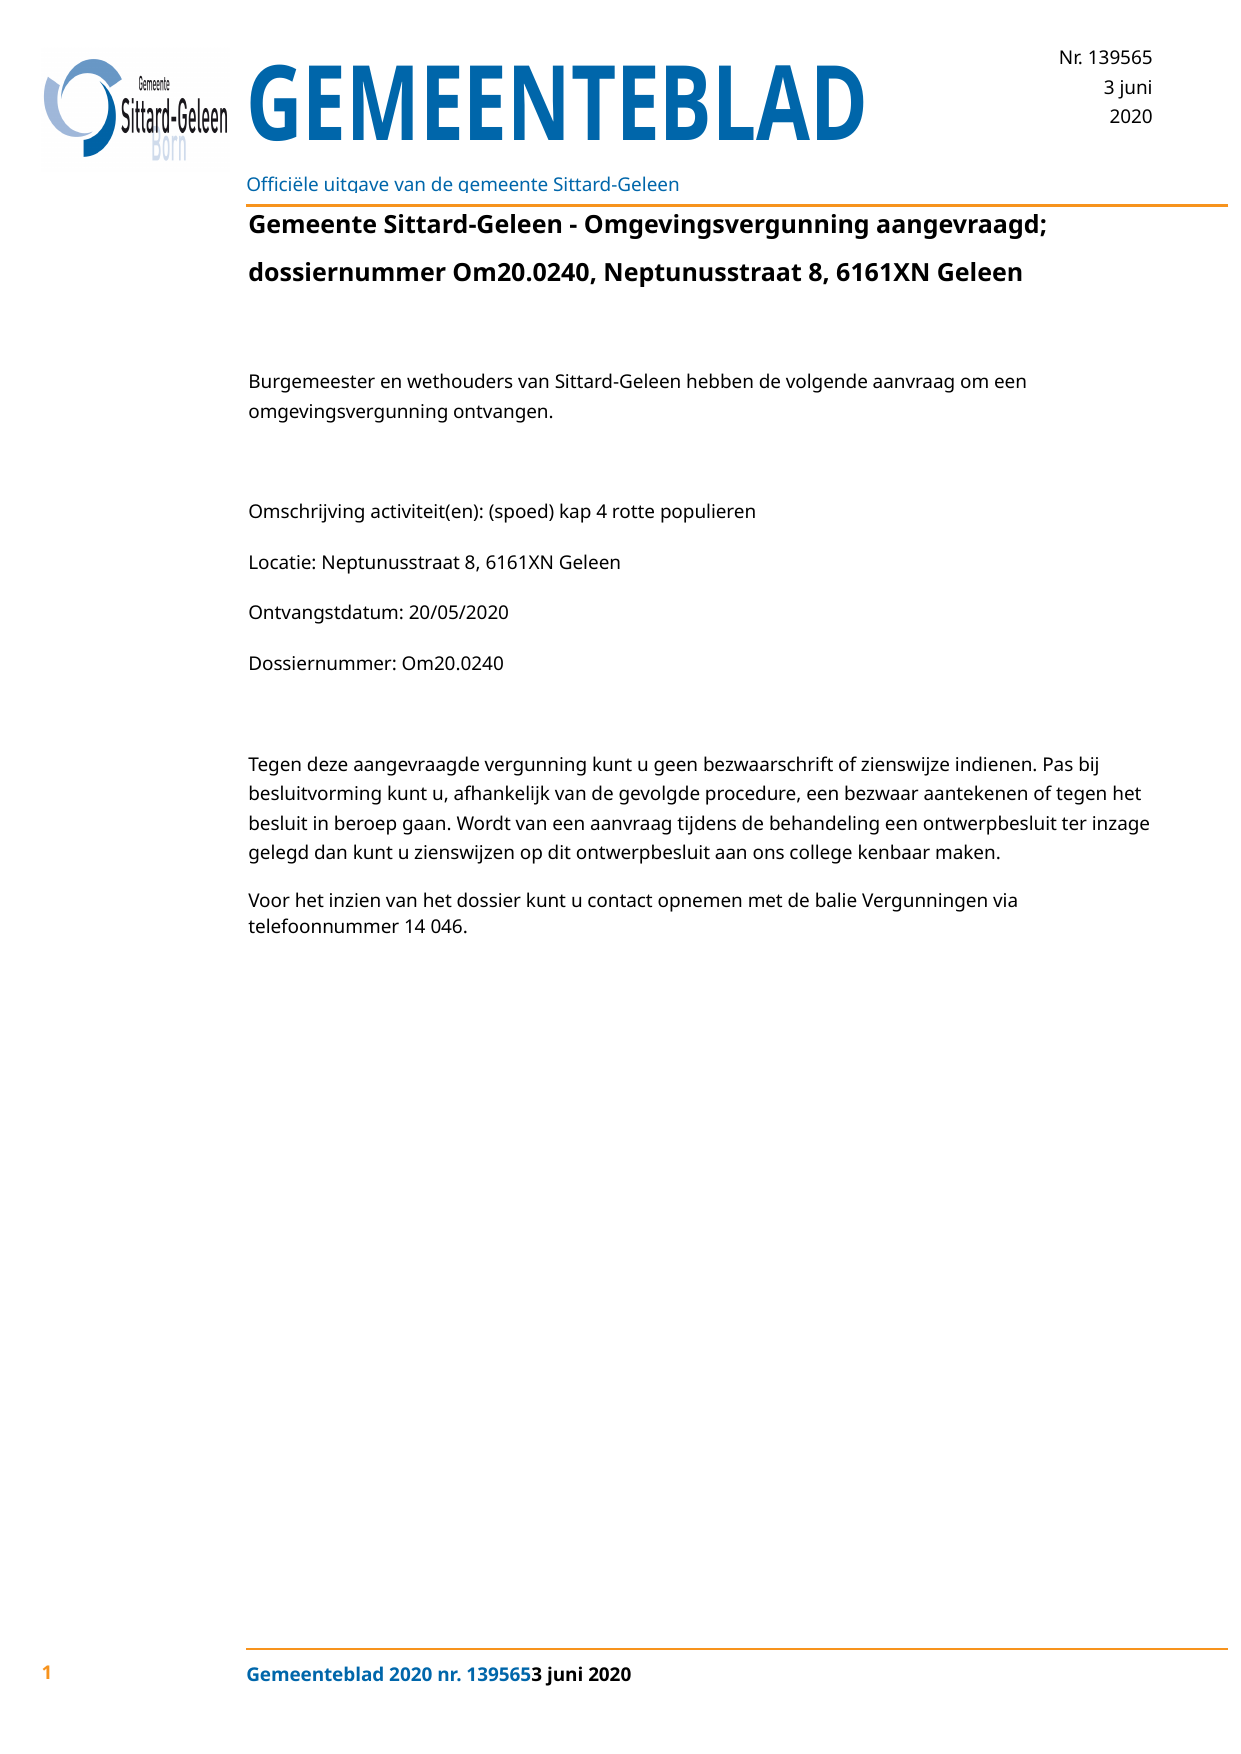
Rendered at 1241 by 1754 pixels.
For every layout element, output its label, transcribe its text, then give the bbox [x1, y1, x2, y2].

text Voor het inzien van het dossier kunt u contact opnemen met de balie Vergunningen via telefoonnummer 14 046. [248, 887, 1152, 939]
text Ontvangstdatum: 20/05/2020 [248, 599, 1152, 625]
text Omschrijving activiteit(en): (spoed) kap 4 rotte populieren [248, 499, 1152, 524]
text Burgemeester en wethouders van Sittard-Geleen hebben de volgende aanvraag om een omgevingsvergunning ontvangen. [248, 368, 1152, 424]
text Tegen deze aangevraagde vergunning kunt u geen bezwaarschrift of zienswijze indienen. Pas bij besluitvorming kunt u, afhankelijk van de gevolgde procedure, een bezwaar aantekenen of tegen het besluit in beroep gaan. Wordt van een aanvraag tijdens de behandeling een ontwerpbesluit ter inzage gelegd dan kunt u zienswijzen op dit ontwerpbesluit aan ons college kenbaar maken. [248, 751, 1152, 865]
text Locatie: Neptunusstraat 8, 6161XN Geleen [248, 549, 1152, 575]
text Gemeente Sittard-Geleen - Omgevingsvergunning aangevraagd; dossiernummer Om20.0240, Neptunusstraat 8, 6161XN Geleen [248, 207, 1152, 288]
text Dossiernummer: Om20.0240 [248, 650, 1152, 676]
picture [41, 47, 231, 172]
